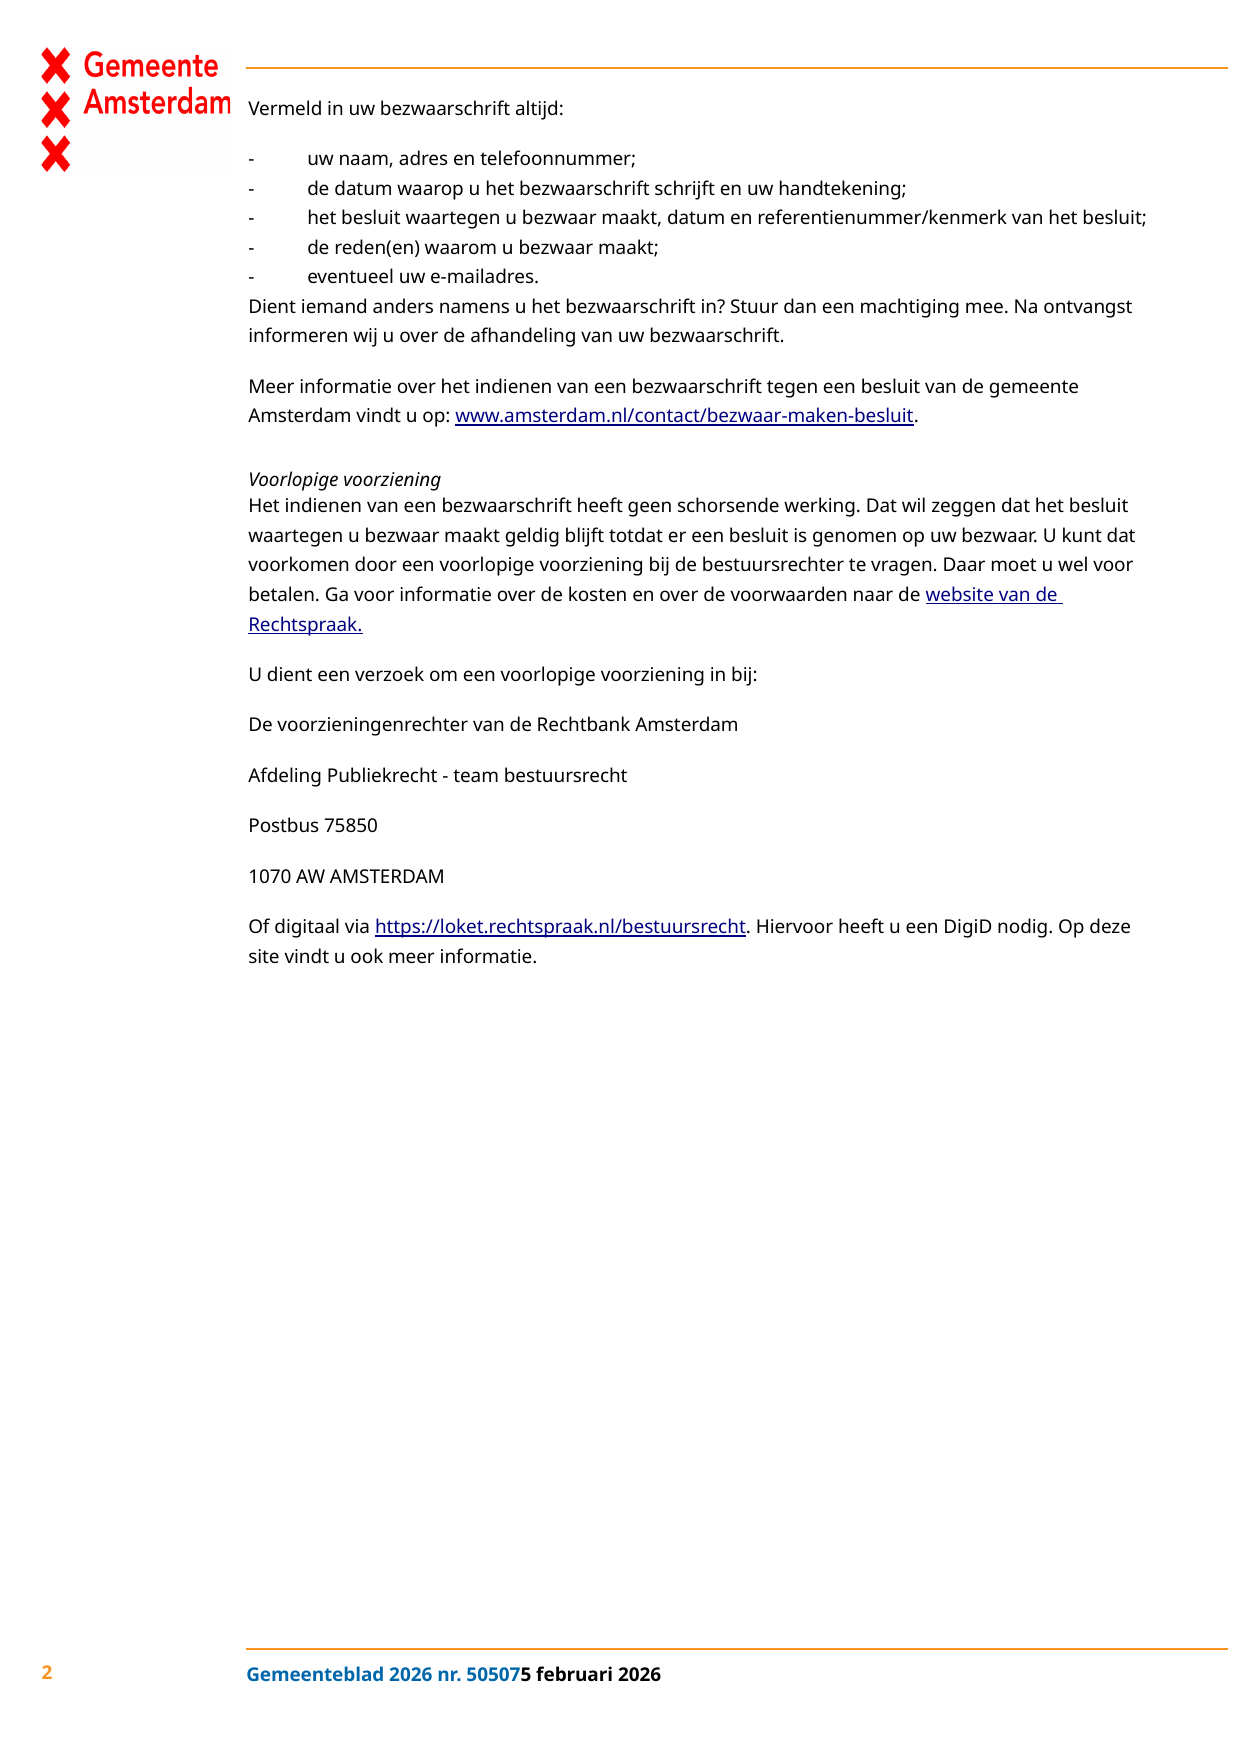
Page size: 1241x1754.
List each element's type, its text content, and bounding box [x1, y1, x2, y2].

text U dient een verzoek om een voorlopige voorziening in bij: [248, 661, 1152, 687]
text Meer informatie over het indienen van een bezwaarschrift tegen een besluit van de gemeente Amsterdam vindt u op: www.amsterdam.nl/contact/bezwaar-maken-besluit. [248, 373, 1152, 428]
text Dient iemand anders namens u het bezwaarschrift in? Stuur dan een machtiging mee. Na ontvangst informeren wij u over de afhandeling van uw bezwaarschrift. [248, 293, 1152, 348]
text De voorzieningenrechter van de Rechtbank Amsterdam [248, 712, 1152, 737]
list de reden(en) waarom u bezwaar maakt; [248, 234, 1152, 260]
text Voorlopige voorziening [248, 467, 1152, 492]
text 1070 AW AMSTERDAM [248, 863, 1152, 888]
list uw naam, adres en telefoonnummer; [248, 145, 1152, 171]
picture [41, 47, 231, 172]
list de datum waarop u het bezwaarschrift schrijft en uw handtekening; [248, 175, 1152, 201]
list het besluit waartegen u bezwaar maakt, datum en referentienummer/kenmerk van het besluit; [248, 204, 1152, 230]
text Of digitaal via https://loket.rechtspraak.nl/bestuursrecht. Hiervoor heeft u een DigiD nodig. Op deze site vindt u ook meer informatie. [248, 913, 1152, 968]
list eventueel uw e-mailadres. [248, 263, 1152, 289]
text Afdeling Publiekrecht - team bestuursrecht [248, 762, 1152, 788]
text Vermeld in uw bezwaarschrift altijd: [248, 95, 1152, 121]
text Het indienen van een bezwaarschrift heeft geen schorsende werking. Dat wil zeggen dat het besluit waartegen u bezwaar maakt geldig blijft totdat er een besluit is genomen op uw bezwaar. U kunt dat voorkomen door een voorlopige voorziening bij de bestuursrechter te vragen. Daar moet u wel voor betalen. Ga voor informatie over de kosten en over de voorwaarden naar de website van de Rechtspraak. [248, 492, 1152, 636]
text Postbus 75850 [248, 812, 1152, 838]
